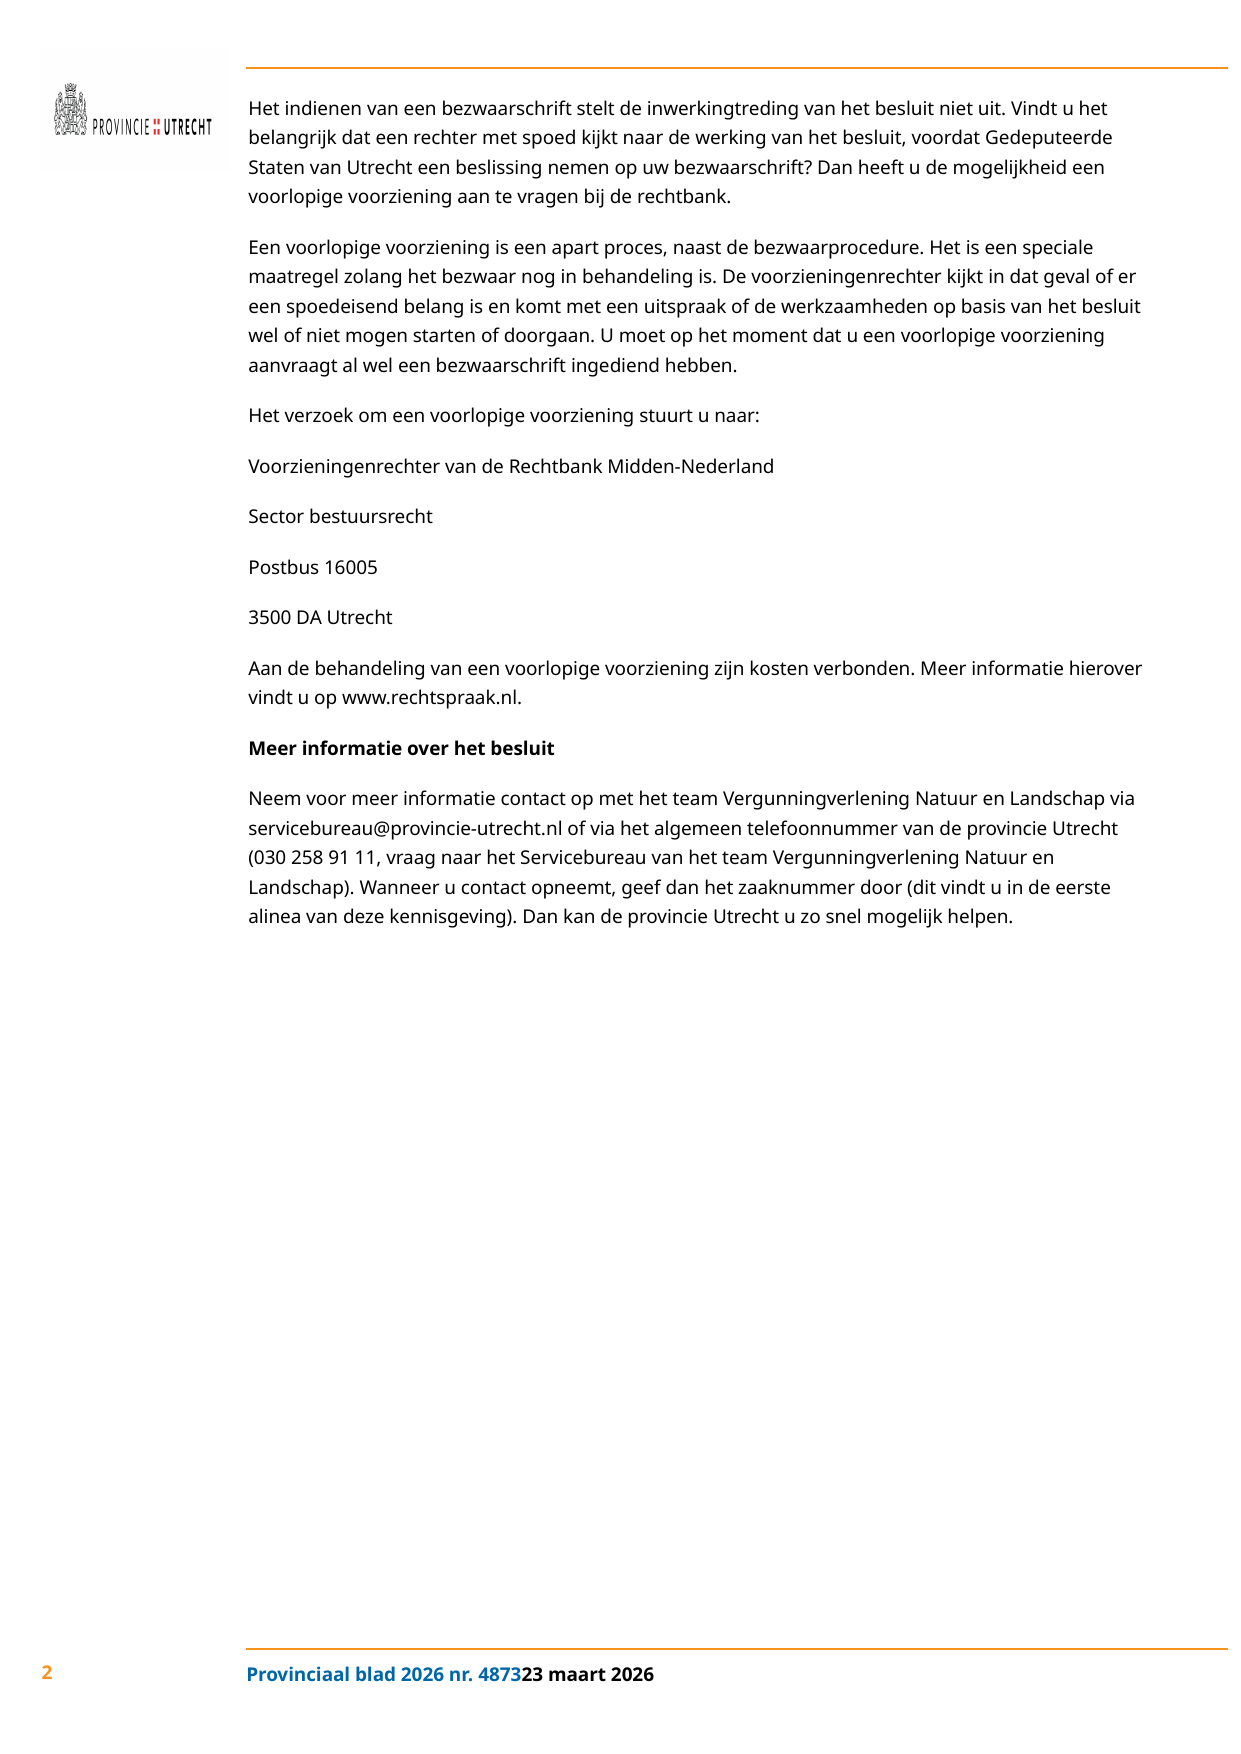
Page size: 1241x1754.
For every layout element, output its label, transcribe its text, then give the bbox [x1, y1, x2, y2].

text Meer informatie over het besluit [248, 735, 1152, 761]
picture [41, 47, 231, 172]
text Neem voor meer informatie contact op met het team Vergunningverlening Natuur en Landschap via servicebureau@provincie-utrecht.nl of via het algemeen telefoonnummer van de provincie Utrecht (030 258 91 11, vraag naar het Servicebureau van het team Vergunningverlening Natuur en Landschap). Wanneer u contact opneemt, geef dan het zaaknummer door (dit vindt u in de eerste alinea van deze kennisgeving). Dan kan de provincie Utrecht u zo snel mogelijk helpen. [248, 785, 1152, 929]
text Sector bestuursrecht [248, 503, 1152, 529]
text Een voorlopige voorziening is een apart proces, naast de bezwaarprocedure. Het is een speciale maatregel zolang het bezwaar nog in behandeling is. De voorzieningenrechter kijkt in dat geval of er een spoedeisend belang is en komt met een uitspraak of de werkzaamheden op basis van het besluit wel of niet mogen starten of doorgaan. U moet op het moment dat u een voorlopige voorziening aanvraagt al wel een bezwaarschrift ingediend hebben. [248, 234, 1152, 378]
text 3500 DA Utrecht [248, 604, 1152, 630]
text Het indienen van een bezwaarschrift stelt de inwerkingtreding van het besluit niet uit. Vindt u het belangrijk dat een rechter met spoed kijkt naar de werking van het besluit, voordat Gedeputeerde Staten van Utrecht een beslissing nemen op uw bezwaarschrift? Dan heeft u de mogelijkheid een voorlopige voorziening aan te vragen bij de rechtbank. [248, 95, 1152, 209]
text Voorzieningenrechter van de Rechtbank Midden-Nederland [248, 453, 1152, 479]
text Aan de behandeling van een voorlopige voorziening zijn kosten verbonden. Meer informatie hierover vindt u op www.rechtspraak.nl. [248, 655, 1152, 710]
text Het verzoek om een voorlopige voorziening stuurt u naar: [248, 403, 1152, 428]
text Postbus 16005 [248, 554, 1152, 580]
